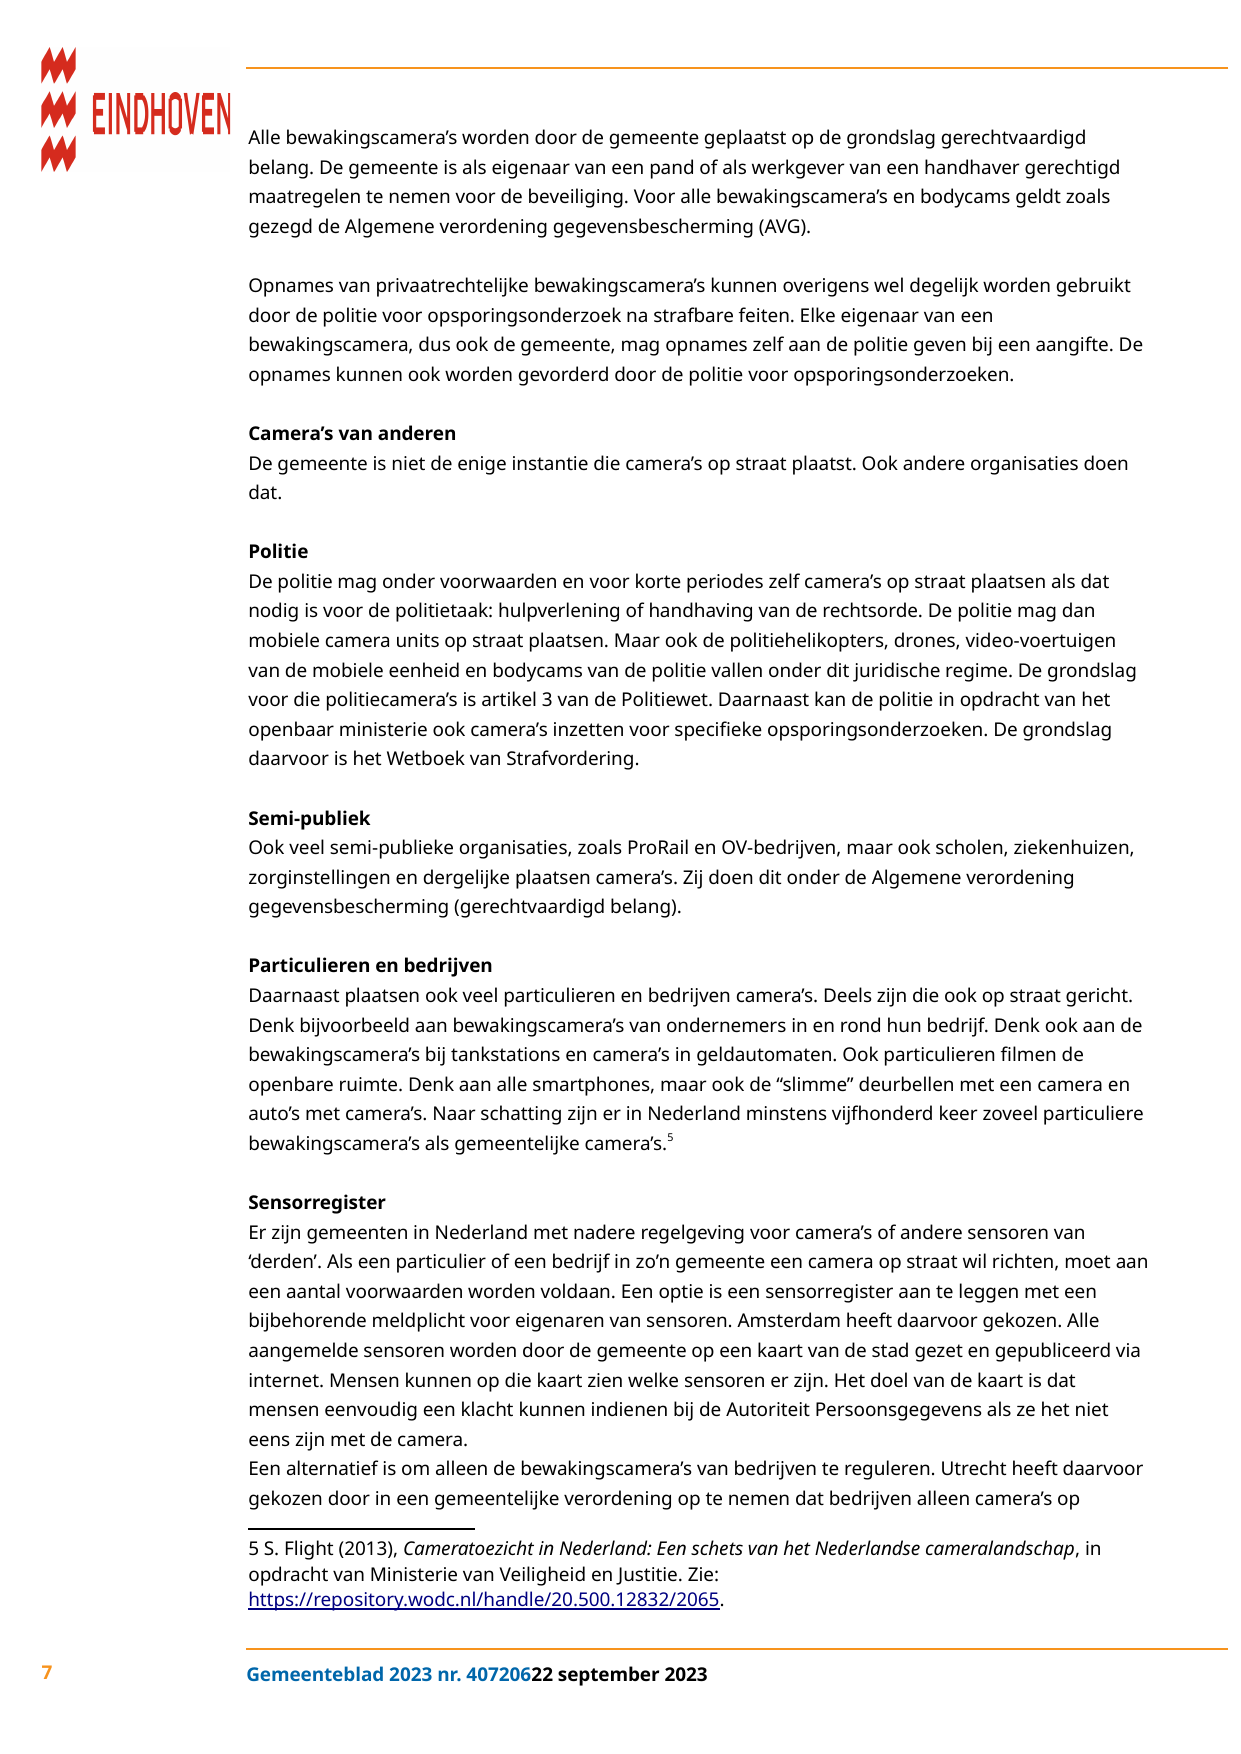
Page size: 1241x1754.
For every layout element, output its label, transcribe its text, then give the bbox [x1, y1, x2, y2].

text Daarnaast plaatsen ook veel particulieren en bedrijven camera’s. Deels zijn die ook op straat gericht. Denk bijvoorbeeld aan bewakingscamera’s van ondernemers in en rond hun bedrijf. Denk ook aan de bewakingscamera’s bij tankstations en camera’s in geldautomaten. Ook particulieren filmen de openbare ruimte. Denk aan alle smartphones, maar ook de “slimme” deurbellen met een camera en auto’s met camera’s. Naar schatting zijn er in Nederland minstens vijfhonderd keer zoveel particuliere bewakingscamera’s als gemeentelijke camera’s. [248, 982, 1152, 1156]
text Particulieren en bedrijven [248, 953, 1152, 978]
text Sensorregister [248, 1189, 1152, 1215]
text Een alternatief is om alleen de bewakingscamera’s van bedrijven te reguleren. Utrecht heeft daarvoor gekozen door in een gemeentelijke verordening op te nemen dat bedrijven alleen camera’s op [248, 1456, 1152, 1511]
text Ook veel semi-publieke organisaties, zoals ProRail en OV-bedrijven, maar ook scholen, ziekenhuizen, zorginstellingen en dergelijke plaatsen camera’s. Zij doen dit onder de Algemene verordening gegevensbescherming (gerechtvaardigd belang). [248, 834, 1152, 919]
picture [41, 47, 231, 172]
text De politie mag onder voorwaarden en voor korte periodes zelf camera’s op straat plaatsen als dat nodig is voor de politietaak: hulpverlening of handhaving van de rechtsorde. De politie mag dan mobiele camera units op straat plaatsen. Maar ook de politiehelikopters, drones, video-voertuigen van de mobiele eenheid en bodycams van de politie vallen onder dit juridische regime. De grondslag voor die politiecamera’s is artikel 3 van de Politiewet. Daarnaast kan de politie in opdracht van het openbaar ministerie ook camera’s inzetten voor specifieke opsporingsonderzoeken. De grondslag daarvoor is het Wetboek van Strafvordering. [248, 568, 1152, 771]
text Er zijn gemeenten in Nederland met nadere regelgeving voor camera’s of andere sensoren van ‘derden’. Als een particulier of een bedrijf in zo’n gemeente een camera op straat wil richten, moet aan een aantal voorwaarden worden voldaan. Een optie is een sensorregister aan te leggen met een bijbehorende meldplicht voor eigenaren van sensoren. Amsterdam heeft daarvoor gekozen. Alle aangemelde sensoren worden door de gemeente op een kaart van de stad gezet en gepubliceerd via internet. Mensen kunnen op die kaart zien welke sensoren er zijn. Het doel van de kaart is dat mensen eenvoudig een klacht kunnen indienen bij de Autoriteit Persoonsgegevens als ze het niet eens zijn met de camera. [248, 1219, 1152, 1452]
text Opnames van privaatrechtelijke bewakingscamera’s kunnen overigens wel degelijk worden gebruikt door de politie voor opsporingsonderzoek na strafbare feiten. Elke eigenaar van een bewakingscamera, dus ook de gemeente, mag opnames zelf aan de politie geven bij een aangifte. De opnames kunnen ook worden gevorderd door de politie voor opsporingsonderzoeken. [248, 272, 1152, 387]
text S. Flight (2013), Cameratoezicht in Nederland: Een schets van het Nederlandse cameralandschap, in opdracht van Ministerie van Veiligheid en Justitie. Zie: https://repository.wodc.nl/handle/20.500.12832/2065. [248, 1535, 1152, 1612]
text Semi-publiek [248, 805, 1152, 831]
text Politie [248, 538, 1152, 564]
text De gemeente is niet de enige instantie die camera’s op straat plaatst. Ook andere organisaties doen dat. [248, 450, 1152, 505]
text Alle bewakingscamera’s worden door de gemeente geplaatst op de grondslag gerechtvaardigd belang. De gemeente is als eigenaar van een pand of als werkgever van een handhaver gerechtigd maatregelen te nemen voor de beveiliging. Voor alle bewakingscamera’s en bodycams geldt zoals gezegd de Algemene verordening gegevensbescherming (AVG). [248, 124, 1152, 239]
text Camera’s van anderen [248, 420, 1152, 446]
